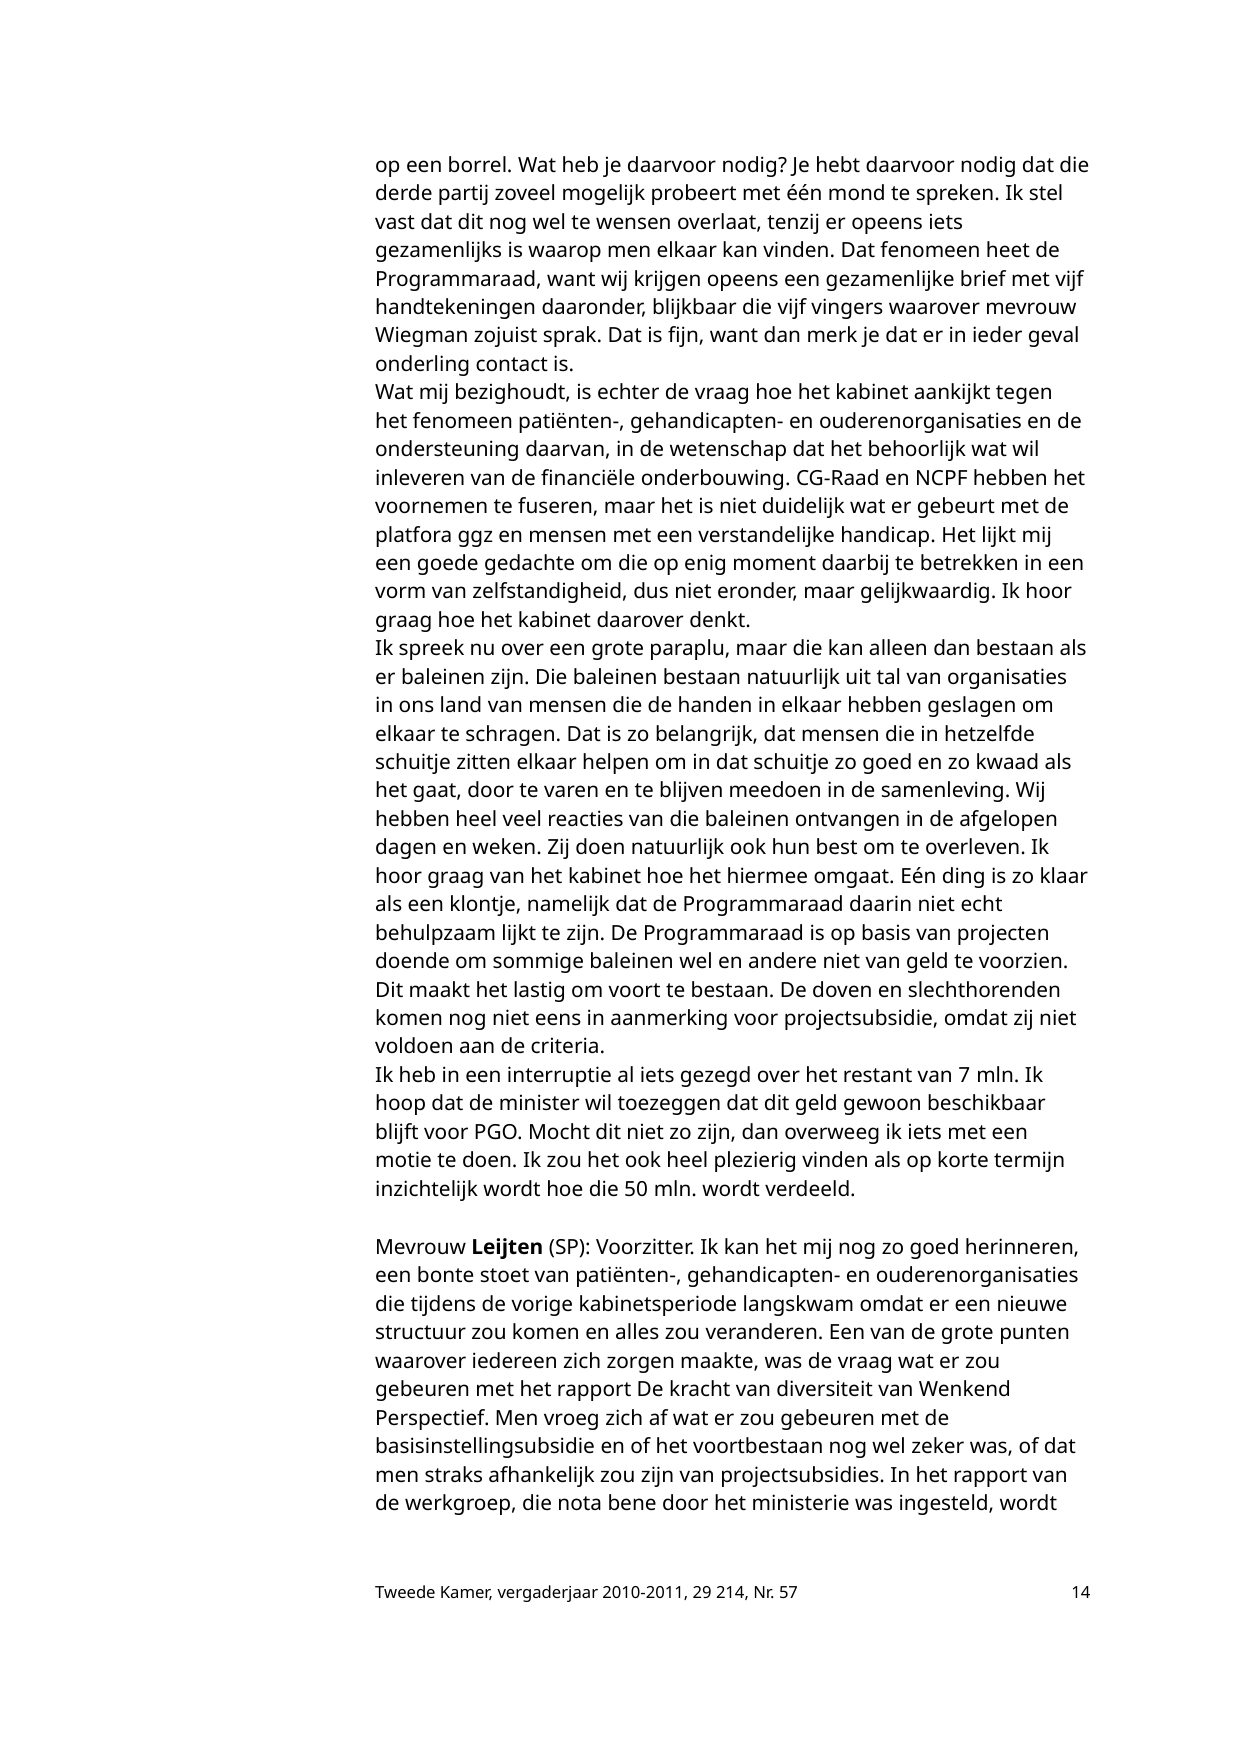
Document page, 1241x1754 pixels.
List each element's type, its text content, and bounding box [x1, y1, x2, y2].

text Ik spreek nu over een grote paraplu, maar die kan alleen dan bestaan als er baleinen zijn. Die baleinen bestaan natuurlijk uit tal van organisaties in ons land van mensen die de handen in elkaar hebben geslagen om elkaar te schragen. Dat is zo belangrijk, dat mensen die in hetzelfde schuitje zitten elkaar helpen om in dat schuitje zo goed en zo kwaad als het gaat, door te varen en te blijven meedoen in de samenleving. Wij hebben heel veel reacties van die baleinen ontvangen in de afgelopen dagen en weken. Zij doen natuurlijk ook hun best om te overleven. Ik hoor graag van het kabinet hoe het hiermee omgaat. Eén ding is zo klaar als een klontje, namelijk dat de Programmaraad daarin niet echt behulpzaam lijkt te zijn. De Programmaraad is op basis van projecten doende om sommige baleinen wel en andere niet van geld te voorzien. Dit maakt het lastig om voort te bestaan. De doven en slechthorenden komen nog niet eens in aanmerking voor projectsubsidie, omdat zij niet voldoen aan de criteria. [375, 633, 1090, 1060]
text Wat mij bezighoudt, is echter de vraag hoe het kabinet aankijkt tegen het fenomeen patiënten-, gehandicapten- en ouderenorganisaties en de ondersteuning daarvan, in de wetenschap dat het behoorlijk wat wil inleveren van de financiële onderbouwing. CG-Raad en NCPF hebben het voornemen te fuseren, maar het is niet duidelijk wat er gebeurt met de platfora ggz en mensen met een verstandelijke handicap. Het lijkt mij een goede gedachte om die op enig moment daarbij te betrekken in een vorm van zelfstandigheid, dus niet eronder, maar gelijkwaardig. Ik hoor graag hoe het kabinet daarover denkt. [375, 377, 1090, 633]
text op een borrel. Wat heb je daarvoor nodig? Je hebt daarvoor nodig dat die derde partij zoveel mogelijk probeert met één mond te spreken. Ik stel vast dat dit nog wel te wensen overlaat, tenzij er opeens iets gezamenlijks is waarop men elkaar kan vinden. Dat fenomeen heet de Programmaraad, want wij krijgen opeens een gezamenlijke brief met vijf handtekeningen daaronder, blijkbaar die vijf vingers waarover mevrouw Wiegman zojuist sprak. Dat is fijn, want dan merk je dat er in ieder geval onderling contact is. [375, 150, 1090, 377]
text Mevrouw Leijten (SP): Voorzitter. Ik kan het mij nog zo goed herinneren, een bonte stoet van patiënten-, gehandicapten- en ouderenorganisaties die tijdens de vorige kabinetsperiode langskwam omdat er een nieuwe structuur zou komen en alles zou veranderen. Een van de grote punten waarover iedereen zich zorgen maakte, was de vraag wat er zou gebeuren met het rapport De kracht van diversiteit van Wenkend Perspectief. Men vroeg zich af wat er zou gebeuren met de basisinstellingsubsidie en of het voortbestaan nog wel zeker was, of dat men straks afhankelijk zou zijn van projectsubsidies. In het rapport van de werkgroep, die nota bene door het ministerie was ingesteld, wordt [375, 1232, 1090, 1517]
text Ik heb in een interruptie al iets gezegd over het restant van 7 mln. Ik hoop dat de minister wil toezeggen dat dit geld gewoon beschikbaar blijft voor PGO. Mocht dit niet zo zijn, dan overweeg ik iets met een motie te doen. Ik zou het ook heel plezierig vinden als op korte termijn inzichtelijk wordt hoe die 50 mln. wordt verdeeld. [375, 1060, 1090, 1202]
